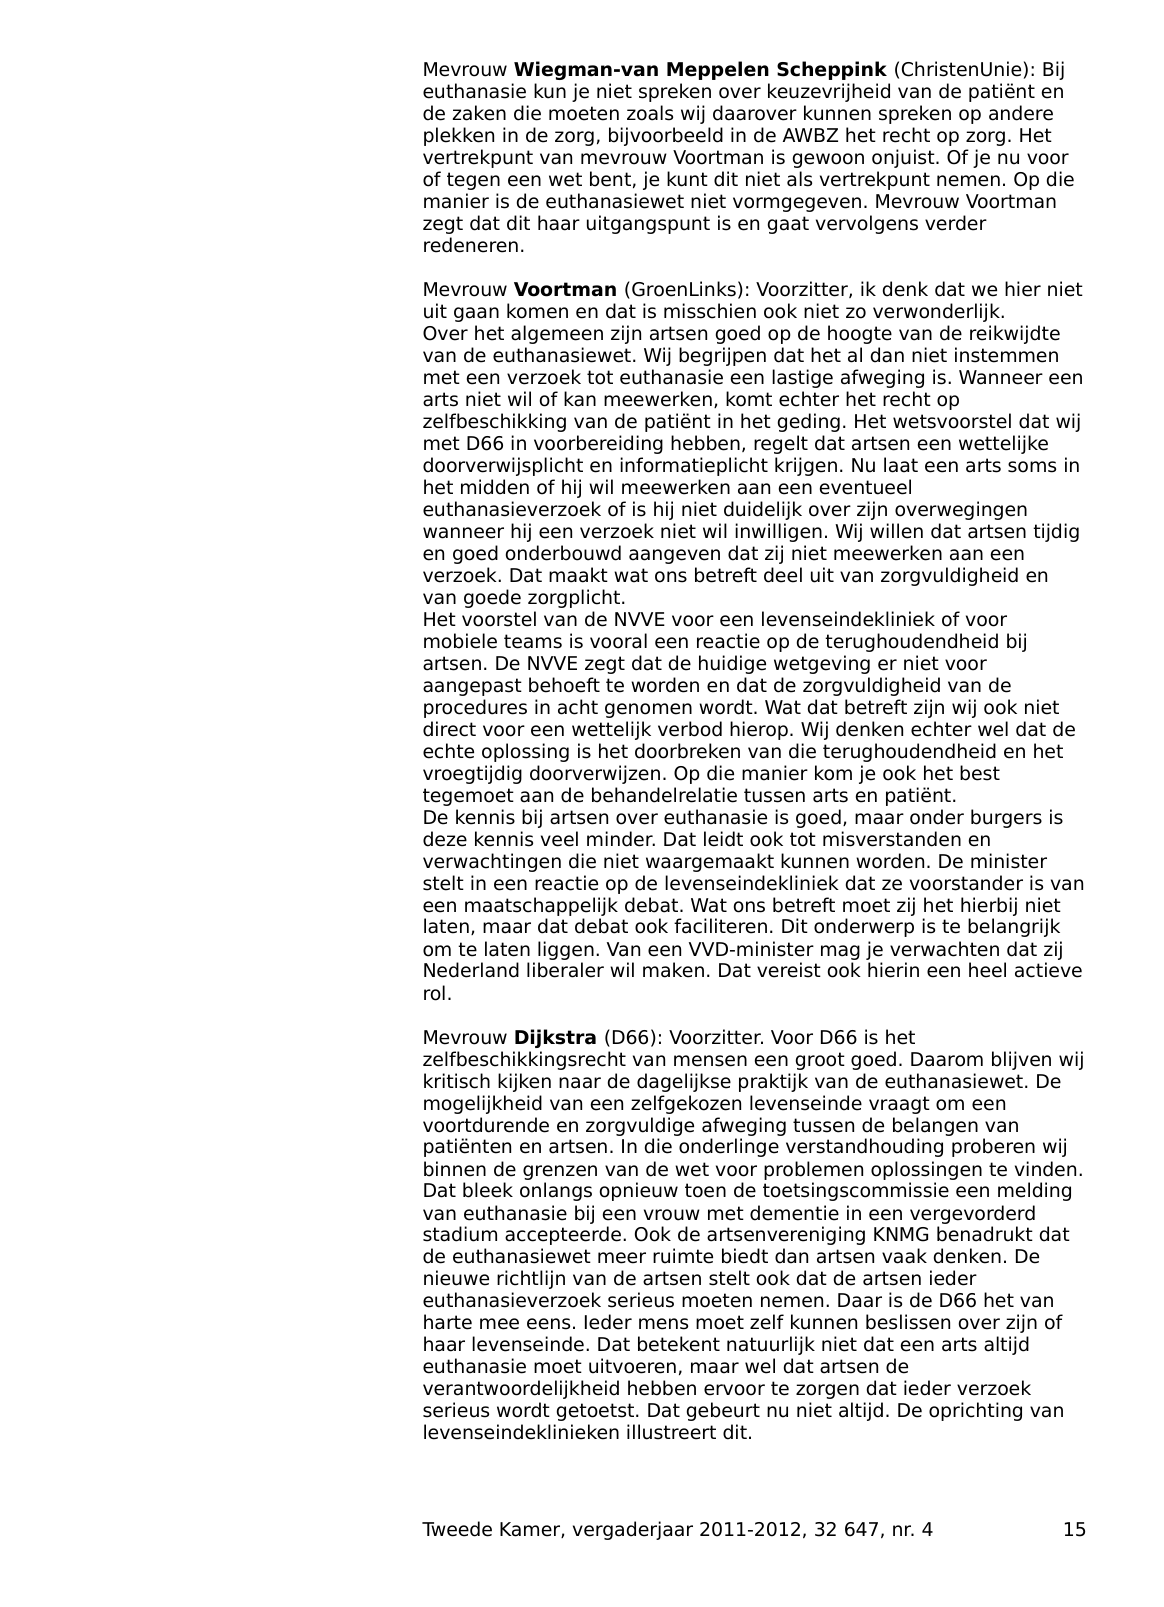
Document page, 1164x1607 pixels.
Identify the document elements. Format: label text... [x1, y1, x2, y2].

text De kennis bij artsen over euthanasie is goed, maar onder burgers is deze kennis veel minder. Dat leidt ook tot misverstanden en verwachtingen die niet waargemaakt kunnen worden. De minister stelt in een reactie op de levenseindekliniek dat ze voorstander is van een maatschappelijk debat. Wat ons betreft moet zij het hierbij niet laten, maar dat debat ook faciliteren. Dit onderwerp is te belangrijk om te laten liggen. Van een VVD-minister mag je verwachten dat zij Nederland liberaler wil maken. Dat vereist ook hierin een heel actieve rol. [422, 807, 1087, 1004]
text Mevrouw Dijkstra (D66): Voorzitter. Voor D66 is het zelfbeschikkingsrecht van mensen een groot goed. Daarom blijven wij kritisch kijken naar de dagelijkse praktijk van de euthanasiewet. De mogelijkheid van een zelfgekozen levenseinde vraagt om een voortdurende en zorgvuldige afweging tussen de belangen van patiënten en artsen. In die onderlinge verstandhouding proberen wij binnen de grenzen van de wet voor problemen oplossingen te vinden. Dat bleek onlangs opnieuw toen de toetsingscommissie een melding van euthanasie bij een vrouw met dementie in een vergevorderd stadium accepteerde. Ook de artsenvereniging KNMG benadrukt dat de euthanasiewet meer ruimte biedt dan artsen vaak denken. De nieuwe richtlijn van de artsen stelt ook dat de artsen ieder euthanasieverzoek serieus moeten nemen. Daar is de D66 het van harte mee eens. Ieder mens moet zelf kunnen beslissen over zijn of haar levenseinde. Dat betekent natuurlijk niet dat een arts altijd euthanasie moet uitvoeren, maar wel dat artsen de verantwoordelijkheid hebben ervoor te zorgen dat ieder verzoek serieus wordt getoetst. Dat gebeurt nu niet altijd. De oprichting van levenseindeklinieken illustreert dit. [422, 1027, 1087, 1444]
text Over het algemeen zijn artsen goed op de hoogte van de reikwijdte van de euthanasiewet. Wij begrijpen dat het al dan niet instemmen met een verzoek tot euthanasie een lastige afweging is. Wanneer een arts niet wil of kan meewerken, komt echter het recht op zelfbeschikking van de patiënt in het geding. Het wetsvoorstel dat wij met D66 in voorbereiding hebben, regelt dat artsen een wettelijke doorverwijsplicht en informatieplicht krijgen. Nu laat een arts soms in het midden of hij wil meewerken aan een eventueel euthanasieverzoek of is hij niet duidelijk over zijn overwegingen wanneer hij een verzoek niet wil inwilligen. Wij willen dat artsen tijdig en goed onderbouwd aangeven dat zij niet meewerken aan een verzoek. Dat maakt wat ons betreft deel uit van zorgvuldigheid en van goede zorgplicht. [422, 323, 1087, 609]
text Mevrouw Wiegman-van Meppelen Scheppink (ChristenUnie): Bij euthanasie kun je niet spreken over keuzevrijheid van de patiënt en de zaken die moeten zoals wij daarover kunnen spreken op andere plekken in de zorg, bijvoorbeeld in de AWBZ het recht op zorg. Het vertrekpunt van mevrouw Voortman is gewoon onjuist. Of je nu voor of tegen een wet bent, je kunt dit niet als vertrekpunt nemen. Op die manier is de euthanasiewet niet vormgegeven. Mevrouw Voortman zegt dat dit haar uitgangspunt is en gaat vervolgens verder redeneren. [422, 59, 1087, 257]
text Mevrouw Voortman (GroenLinks): Voorzitter, ik denk dat we hier niet uit gaan komen en dat is misschien ook niet zo verwonderlijk. [422, 279, 1087, 323]
text Het voorstel van de NVVE voor een levenseindekliniek of voor mobiele teams is vooral een reactie op de terughoudendheid bij artsen. De NVVE zegt dat de huidige wetgeving er niet voor aangepast behoeft te worden en dat de zorgvuldigheid van de procedures in acht genomen wordt. Wat dat betreft zijn wij ook niet direct voor een wettelijk verbod hierop. Wij denken echter wel dat de echte oplossing is het doorbreken van die terughoudendheid en het vroegtijdig doorverwijzen. Op die manier kom je ook het best tegemoet aan de behandelrelatie tussen arts en patiënt. [422, 609, 1087, 807]
